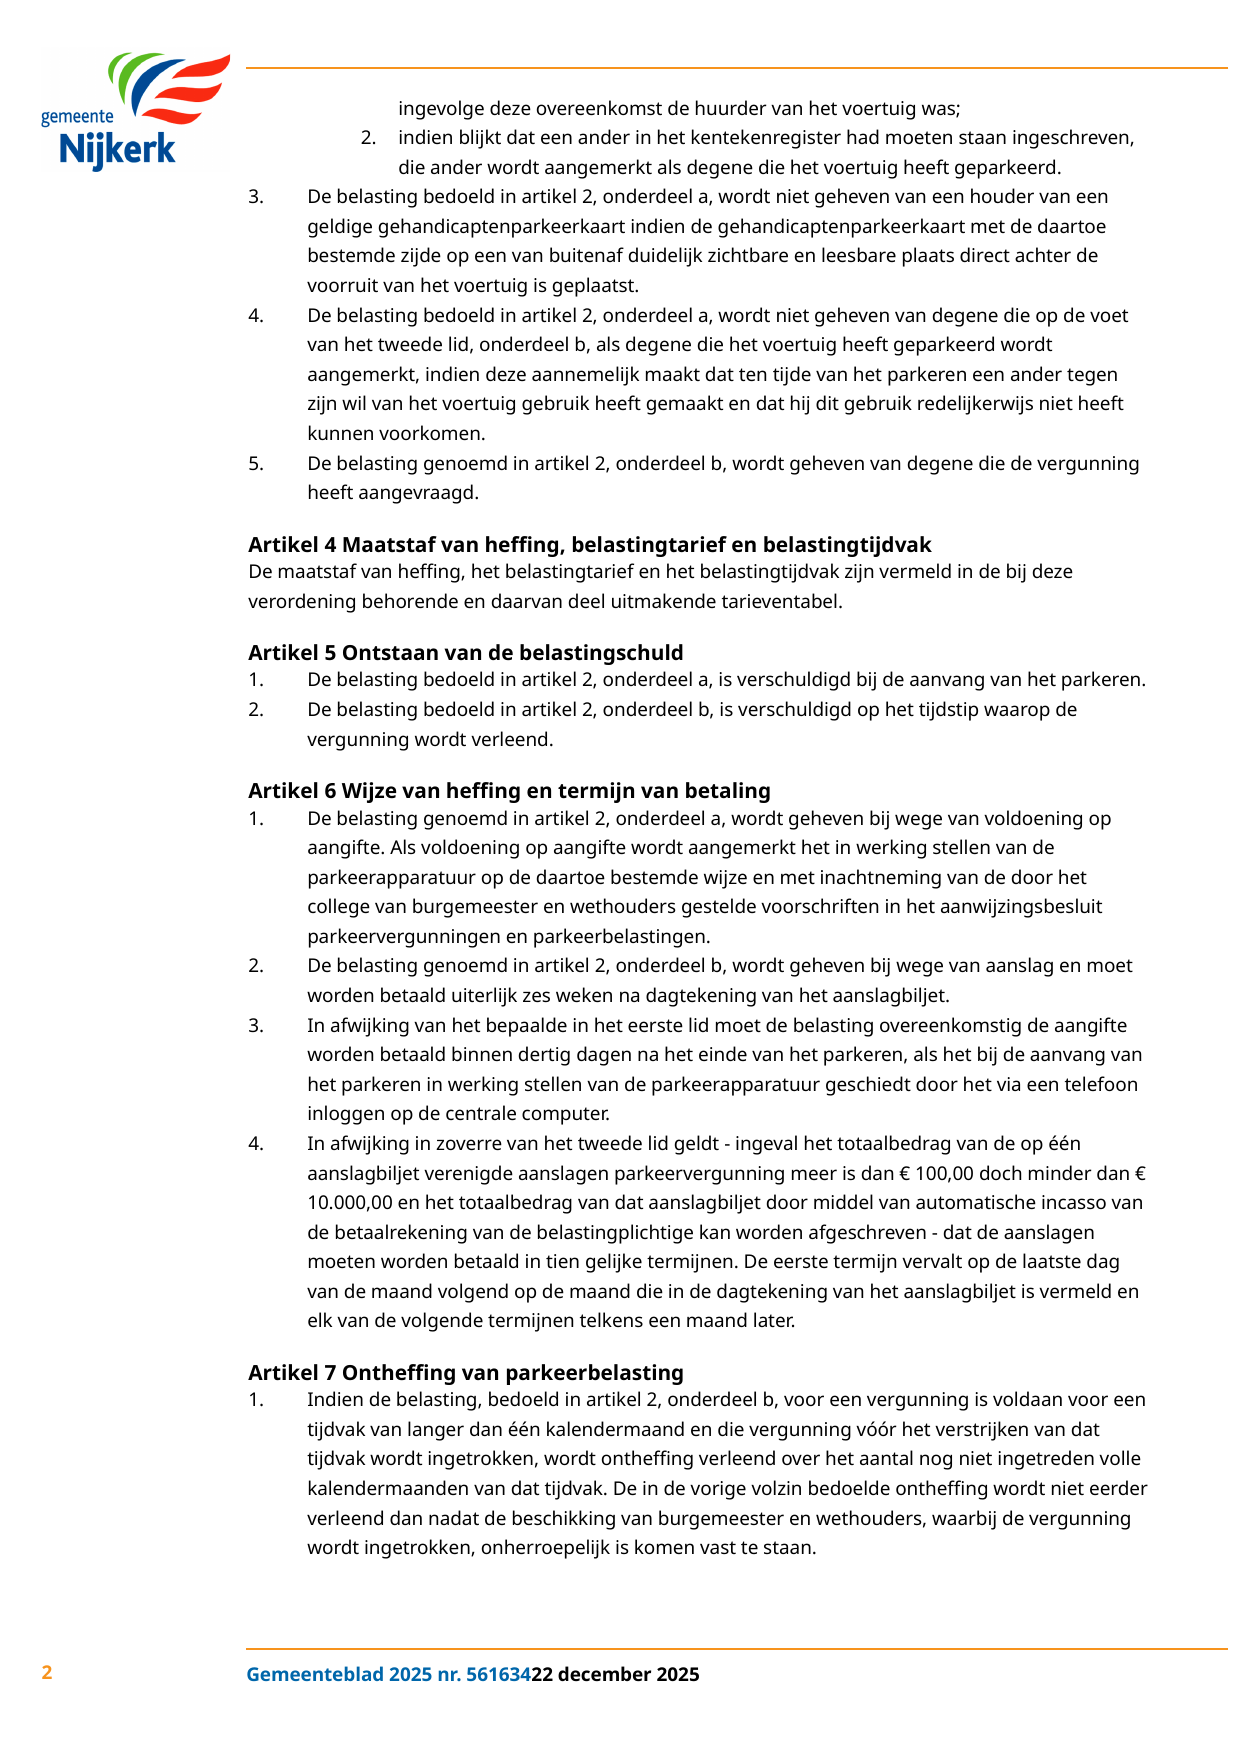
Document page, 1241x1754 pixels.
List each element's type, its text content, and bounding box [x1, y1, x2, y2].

text Artikel 6 Wijze van heffing en termijn van betaling [248, 776, 1152, 805]
list indien blijkt dat een ander in het kentekenregister had moeten staan ingeschreven, die ander wordt aangemerkt als degene die het voertuig heeft geparkeerd. [361, 124, 1152, 180]
list De belasting bedoeld in artikel 2, onderdeel b, is verschuldigd op het tijdstip waarop de vergunning wordt verleend. [248, 696, 1152, 752]
list De belasting genoemd in artikel 2, onderdeel a, wordt geheven bij wege van voldoening op aangifte. Als voldoening op aangifte wordt aangemerkt het in werking stellen van de parkeerapparatuur op de daartoe bestemde wijze en met inachtneming van de door het college van burgemeester en wethouders gestelde voorschriften in het aanwijzingsbesluit parkeervergunningen en parkeerbelastingen. [248, 805, 1152, 949]
list De belasting bedoeld in artikel 2, onderdeel a, wordt niet geheven van degene die op de voet van het tweede lid, onderdeel b, als degene die het voertuig heeft geparkeerd wordt aangemerkt, indien deze aannemelijk maakt dat ten tijde van het parkeren een ander tegen zijn wil van het voertuig gebruik heeft gemaakt en dat hij dit gebruik redelijkerwijs niet heeft kunnen voorkomen. [248, 302, 1152, 446]
list De belasting bedoeld in artikel 2, onderdeel a, wordt niet geheven van een houder van een geldige gehandicaptenparkeerkaart indien de gehandicaptenparkeerkaart met de daartoe bestemde zijde op een van buitenaf duidelijk zichtbare en leesbare plaats direct achter de voorruit van het voertuig is geplaatst. [248, 183, 1152, 298]
text Artikel 5 Ontstaan van de belastingschuld [248, 638, 1152, 667]
list De belasting bedoeld in artikel 2, onderdeel a, is verschuldigd bij de aanvang van het parkeren. [248, 667, 1152, 692]
text Artikel 4 Maatstaf van heffing, belastingtarief en belastingtijdvak [248, 530, 1152, 558]
text Artikel 7 Ontheffing van parkeerbelasting [248, 1358, 1152, 1386]
list De belasting genoemd in artikel 2, onderdeel b, wordt geheven van degene die de vergunning heeft aangevraagd. [248, 450, 1152, 505]
list Indien de belasting, bedoeld in artikel 2, onderdeel b, voor een vergunning is voldaan voor een tijdvak van langer dan één kalendermaand en die vergunning vóór het verstrijken van dat tijdvak wordt ingetrokken, wordt ontheffing verleend over het aantal nog niet ingetreden volle kalendermaanden van dat tijdvak. De in de vorige volzin bedoelde ontheffing wordt niet eerder verleend dan nadat de beschikking van burgemeester en wethouders, waarbij de vergunning wordt ingetrokken, onherroepelijk is komen vast te staan. [248, 1386, 1152, 1560]
list ingevolge deze overeenkomst de huurder van het voertuig was; [361, 95, 1152, 121]
list In afwijking in zoverre van het tweede lid geldt - ingeval het totaalbedrag van de op één aanslagbiljet verenigde aanslagen parkeervergunning meer is dan € 100,00 doch minder dan € 10.000,00 en het totaalbedrag van dat aanslagbiljet door middel van automatische incasso van de betaalrekening van de belastingplichtige kan worden afgeschreven - dat de aanslagen moeten worden betaald in tien gelijke termijnen. De eerste termijn vervalt op de laatste dag van de maand volgend op de maand die in de dagtekening van het aanslagbiljet is vermeld en elk van de volgende termijnen telkens een maand later. [248, 1130, 1152, 1333]
text De maatstaf van heffing, het belastingtarief en het belastingtijdvak zijn vermeld in de bij deze verordening behorende en daarvan deel uitmakende tarieventabel. [248, 558, 1152, 613]
list In afwijking van het bepaalde in het eerste lid moet de belasting overeenkomstig de aangifte worden betaald binnen dertig dagen na het einde van het parkeren, als het bij de aanvang van het parkeren in werking stellen van de parkeerapparatuur geschiedt door het via een telefoon inloggen op de centrale computer. [248, 1012, 1152, 1126]
picture [41, 47, 231, 172]
list De belasting genoemd in artikel 2, onderdeel b, wordt geheven bij wege van aanslag en moet worden betaald uiterlijk zes weken na dagtekening van het aanslagbiljet. [248, 953, 1152, 1008]
